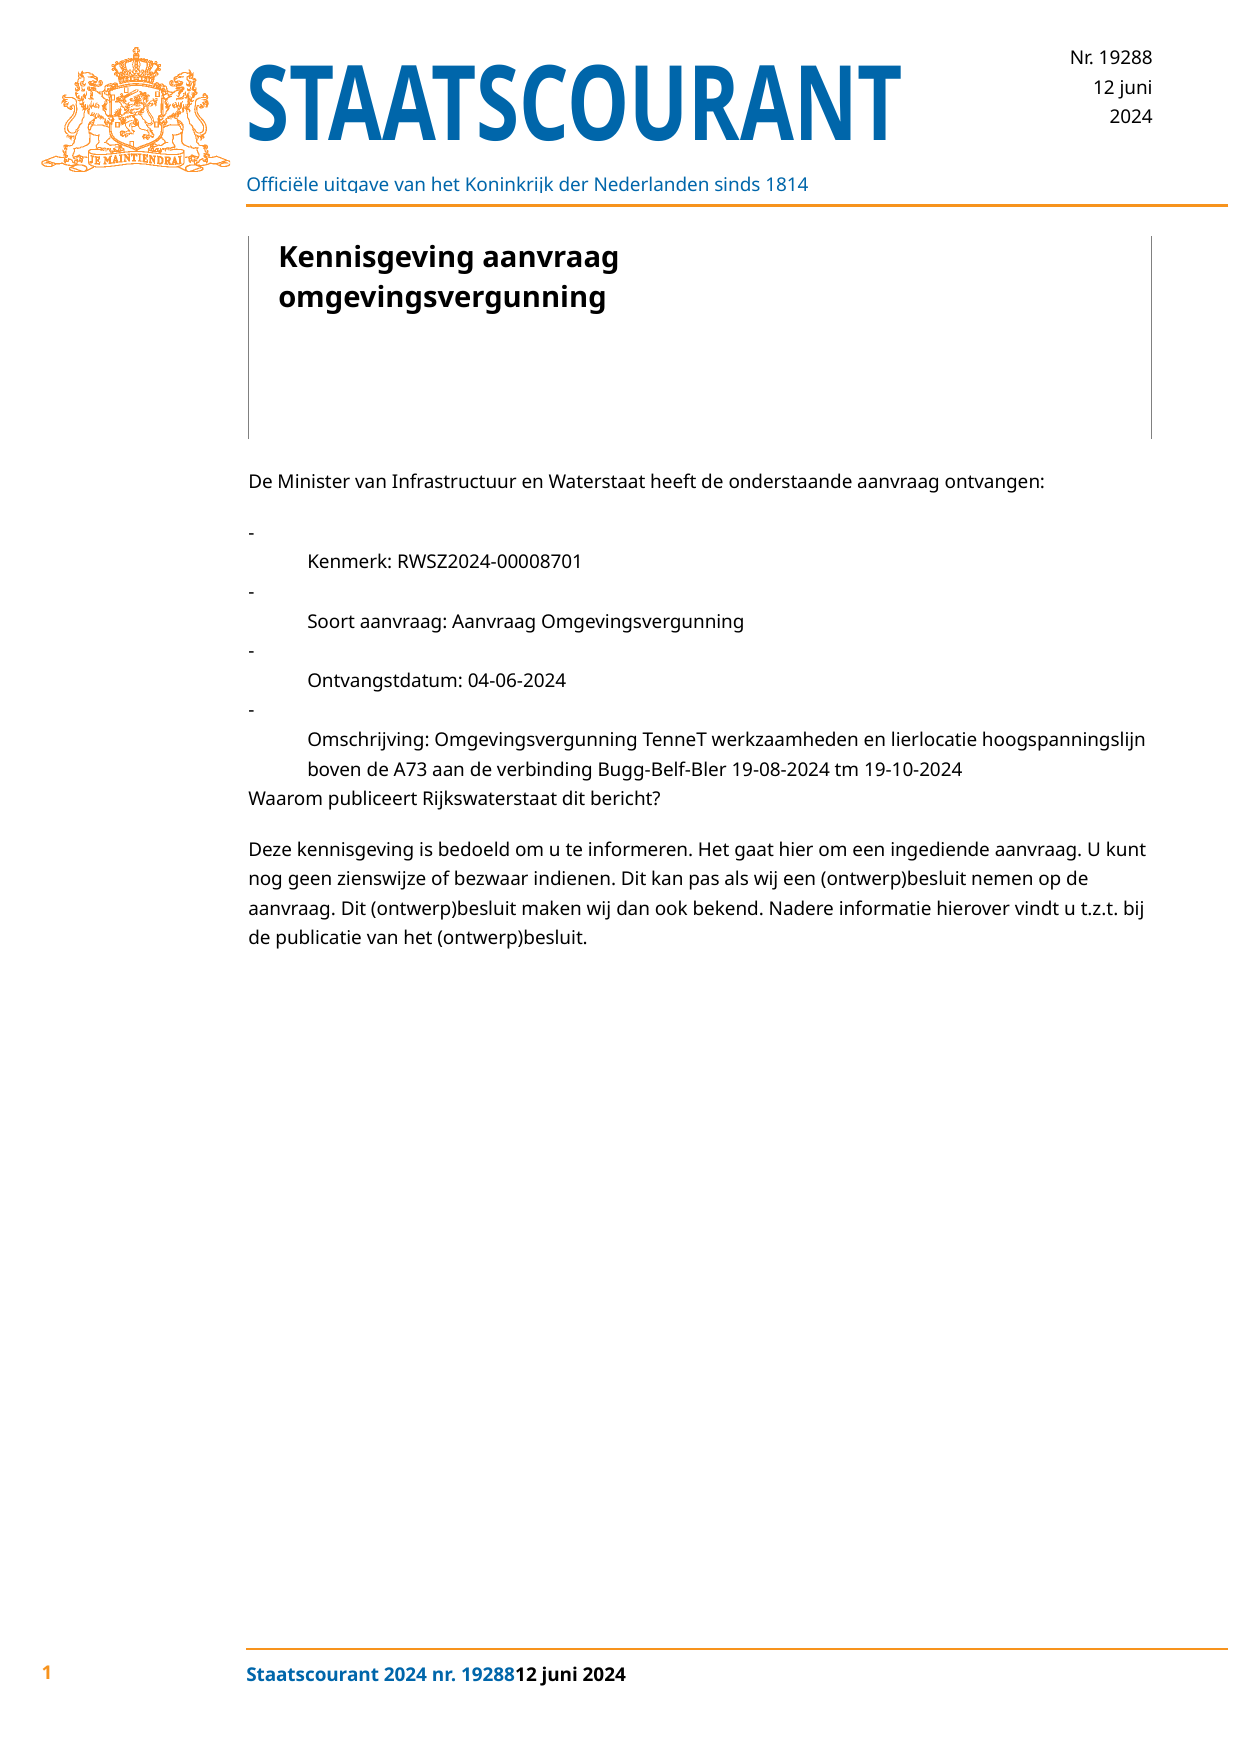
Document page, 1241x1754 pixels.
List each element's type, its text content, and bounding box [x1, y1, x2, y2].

list Kenmerk: RWSZ2024-00008701 [248, 549, 1152, 574]
list Ontvangstdatum: 04-06-2024 [248, 667, 1152, 693]
list Soort aanvraag: Aanvraag Omgevingsvergunning [248, 608, 1152, 633]
table_header [850, 236, 912, 413]
picture [41, 47, 231, 172]
text Waarom publiceert Rijkswaterstaat dit bericht? [248, 785, 1152, 811]
text Deze kennisgeving is bedoeld om u te informeren. Het gaat hier om een ingediende aanvraag. U kunt nog geen zienswijze of bezwaar indienen. Dit kan pas als wij een (ontwerp)besluit nemen op de aanvraag. Dit (ontwerp)besluit maken wij dan ook bekend. Nadere informatie hierover vindt u t.z.t. bij de publicatie van het (ontwerp)besluit. [248, 836, 1152, 950]
text De Minister van Infrastructuur en Waterstaat heeft de onderstaande aanvraag ontvangen: [248, 469, 1152, 494]
table_header Kennisgeving aanvraag omgevingsvergunning [249, 236, 850, 439]
table_header [850, 414, 1151, 439]
table_header [1090, 236, 1151, 413]
list Omschrijving: Omgevingsvergunning TenneT werkzaamheden en lierlocatie hoogspanningslijn boven de A73 aan de verbinding Bugg-Belf-Bler 19-08-2024 tm 19-10-2024 [248, 726, 1152, 781]
picture [912, 236, 1090, 414]
